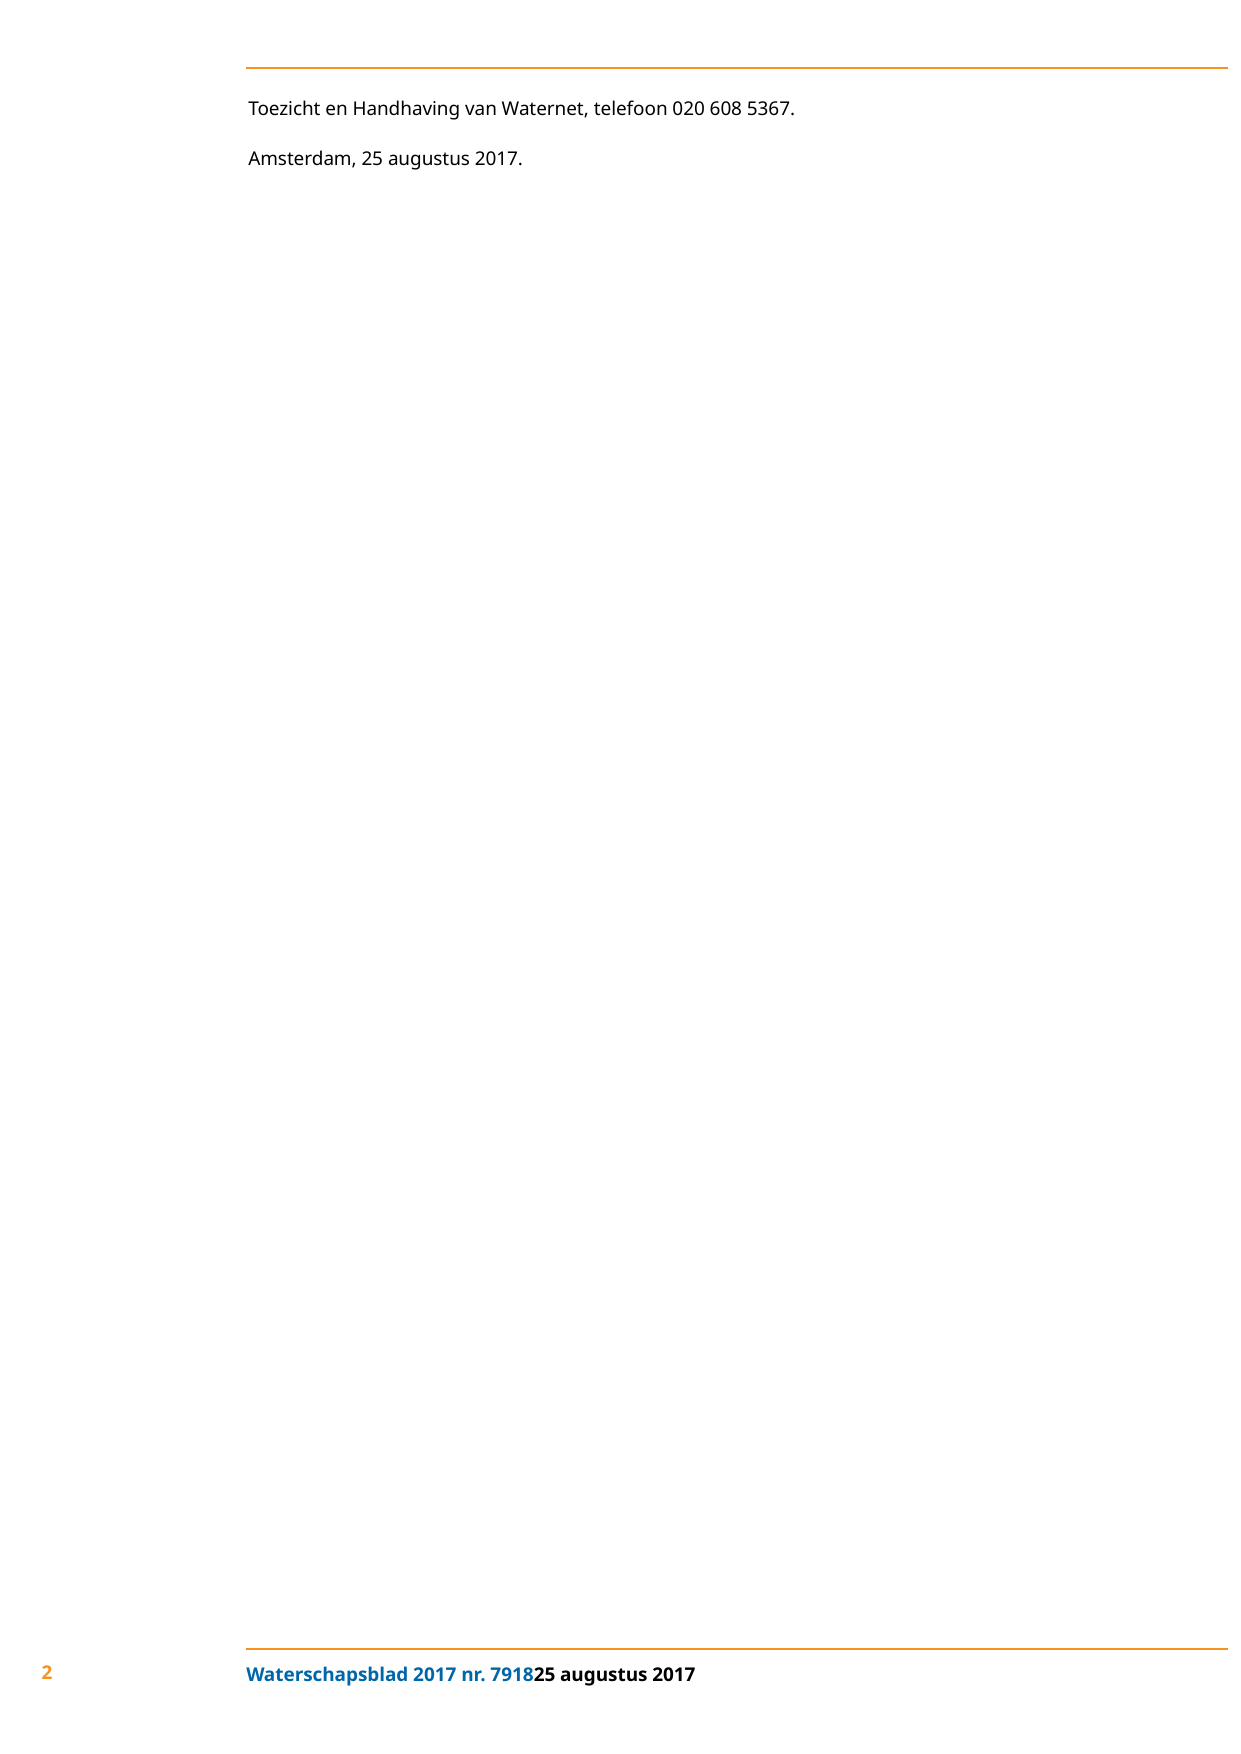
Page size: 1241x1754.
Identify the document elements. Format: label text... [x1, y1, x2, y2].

text Amsterdam, 25 augustus 2017. [248, 145, 1152, 171]
picture [41, 47, 231, 172]
text Toezicht en Handhaving van Waternet, telefoon 020 608 5367. [248, 95, 1152, 121]
